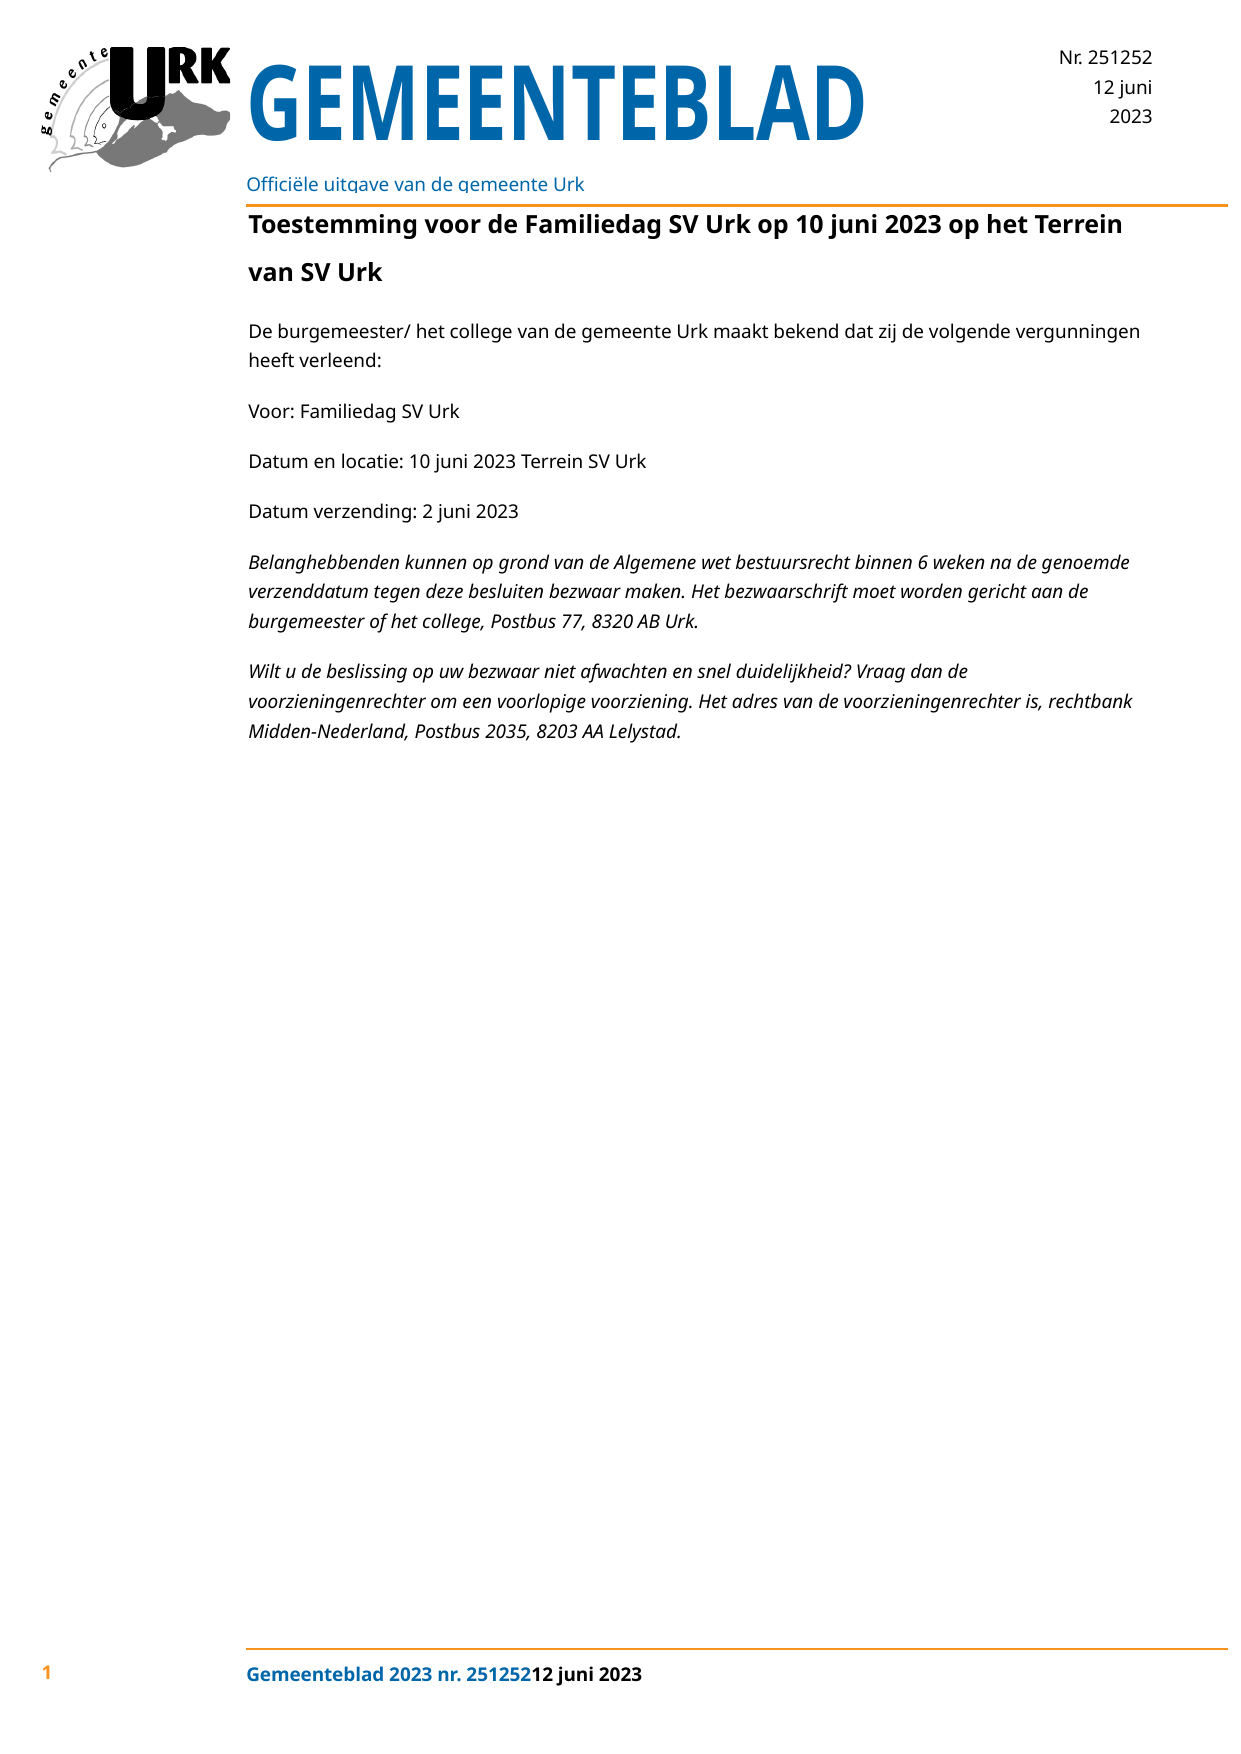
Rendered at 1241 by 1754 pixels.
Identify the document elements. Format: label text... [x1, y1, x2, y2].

text Voor: Familiedag SV Urk [248, 398, 1152, 424]
picture [41, 47, 231, 172]
text Datum en locatie: 10 juni 2023 Terrein SV Urk [248, 448, 1152, 474]
text Datum verzending: 2 juni 2023 [248, 499, 1152, 524]
text De burgemeester/ het college van de gemeente Urk maakt bekend dat zij de volgende vergunningen heeft verleend: [248, 318, 1152, 373]
text Belanghebbenden kunnen op grond van de Algemene wet bestuursrecht binnen 6 weken na de genoemde verzenddatum tegen deze besluiten bezwaar maken. Het bezwaarschrift moet worden gericht aan de burgemeester of het college, Postbus 77, 8320 AB Urk. [248, 549, 1152, 634]
text Toestemming voor de Familiedag SV Urk op 10 juni 2023 op het Terrein van SV Urk [248, 207, 1152, 288]
text Wilt u de beslissing op uw bezwaar niet afwachten en snel duidelijkheid? Vraag dan de voorzieningenrechter om een voorlopige voorziening. Het adres van de voorzieningenrechter is, rechtbank Midden-Nederland, Postbus 2035, 8203 AA Lelystad. [248, 659, 1152, 744]
